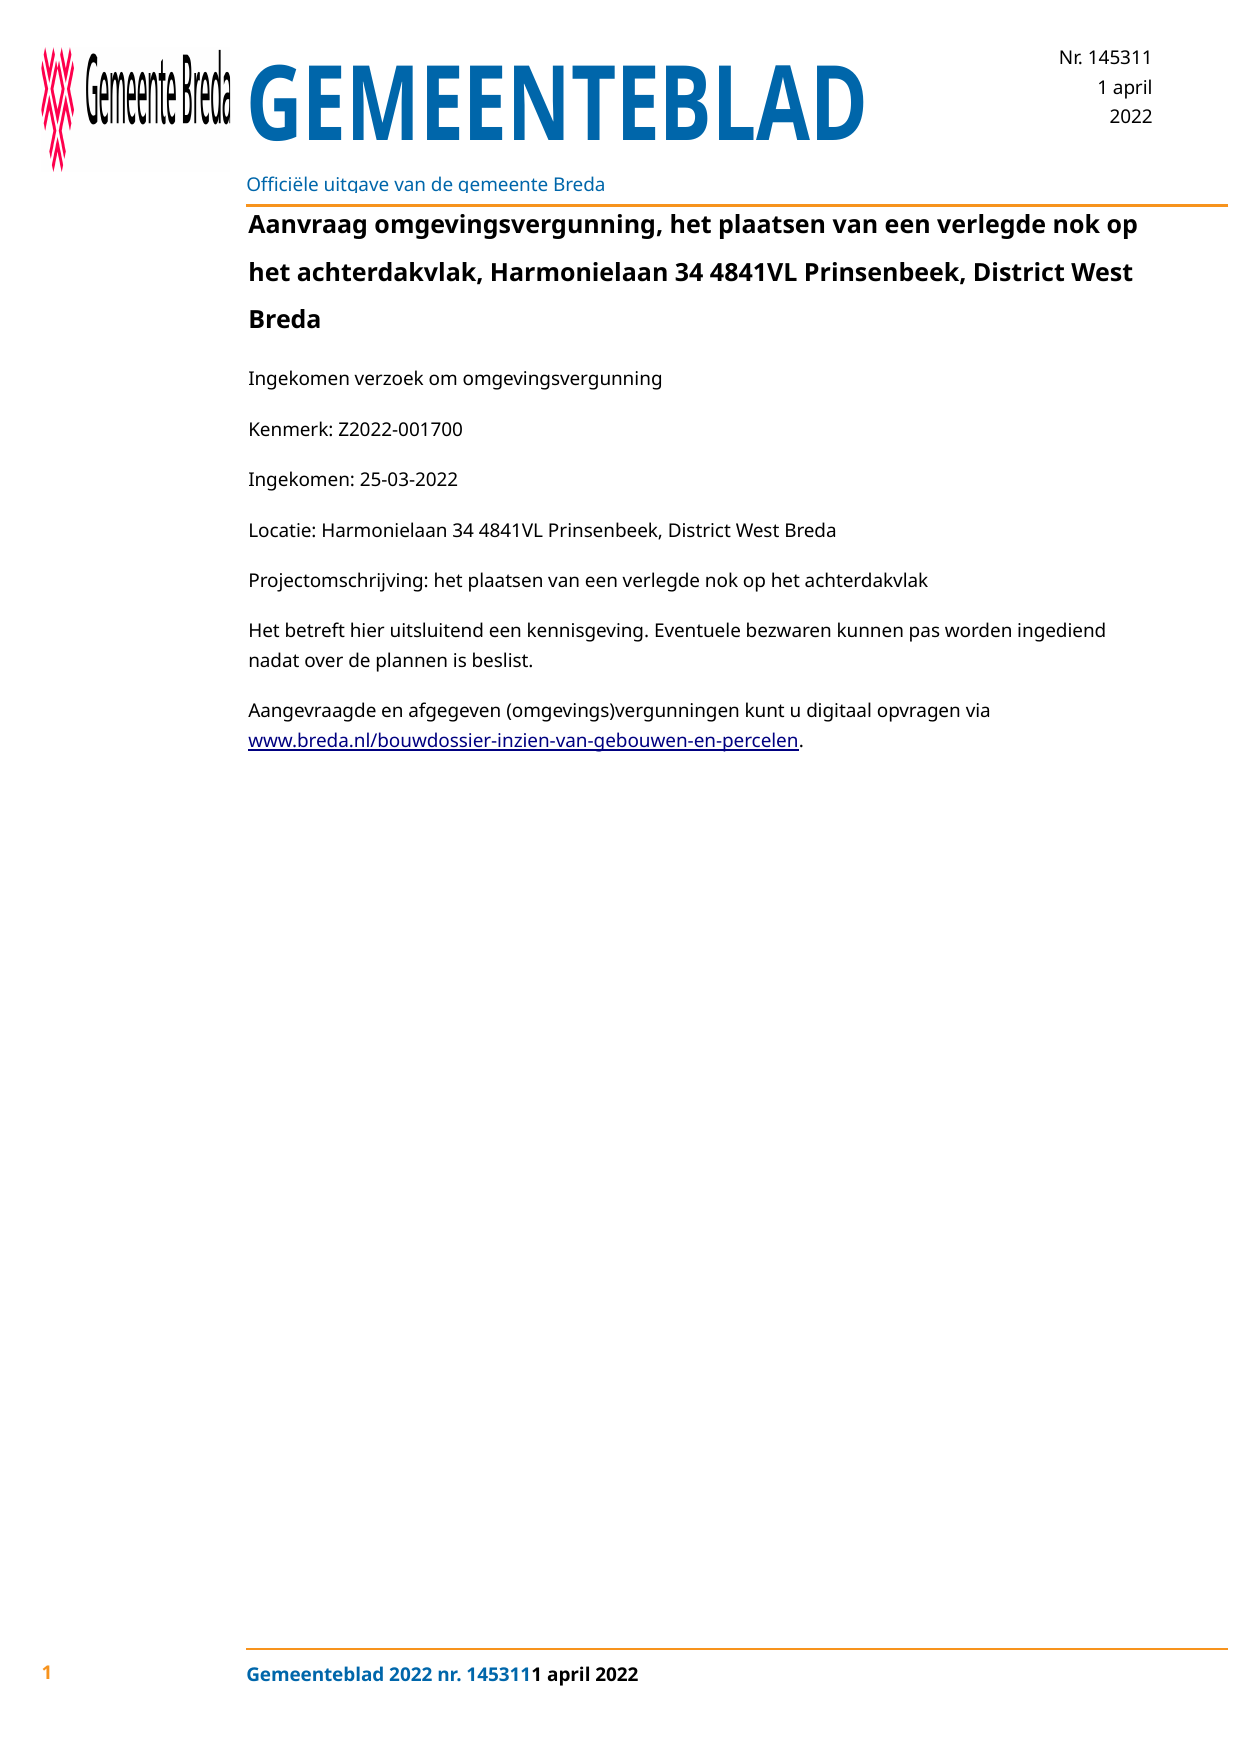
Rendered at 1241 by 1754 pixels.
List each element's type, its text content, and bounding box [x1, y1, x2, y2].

text Aanvraag omgevingsvergunning, het plaatsen van een verlegde nok op het achterdakvlak, Harmonielaan 34 4841VL Prinsenbeek, District West Breda [248, 207, 1152, 336]
text Kenmerk: Z2022-001700 [248, 416, 1152, 442]
text Ingekomen verzoek om omgevingsvergunning [248, 366, 1152, 391]
text Projectomschrijving: het plaatsen van een verlegde nok op het achterdakvlak [248, 567, 1152, 593]
picture [41, 47, 231, 172]
text Locatie: Harmonielaan 34 4841VL Prinsenbeek, District West Breda [248, 517, 1152, 542]
text Aangevraagde en afgegeven (omgevings)vergunningen kunt u digitaal opvragen via www.breda.nl/bouwdossier-inzien-van-gebouwen-en-percelen. [248, 698, 1152, 753]
text Ingekomen: 25-03-2022 [248, 466, 1152, 492]
text Het betreft hier uitsluitend een kennisgeving. Eventuele bezwaren kunnen pas worden ingediend nadat over de plannen is beslist. [248, 618, 1152, 673]
